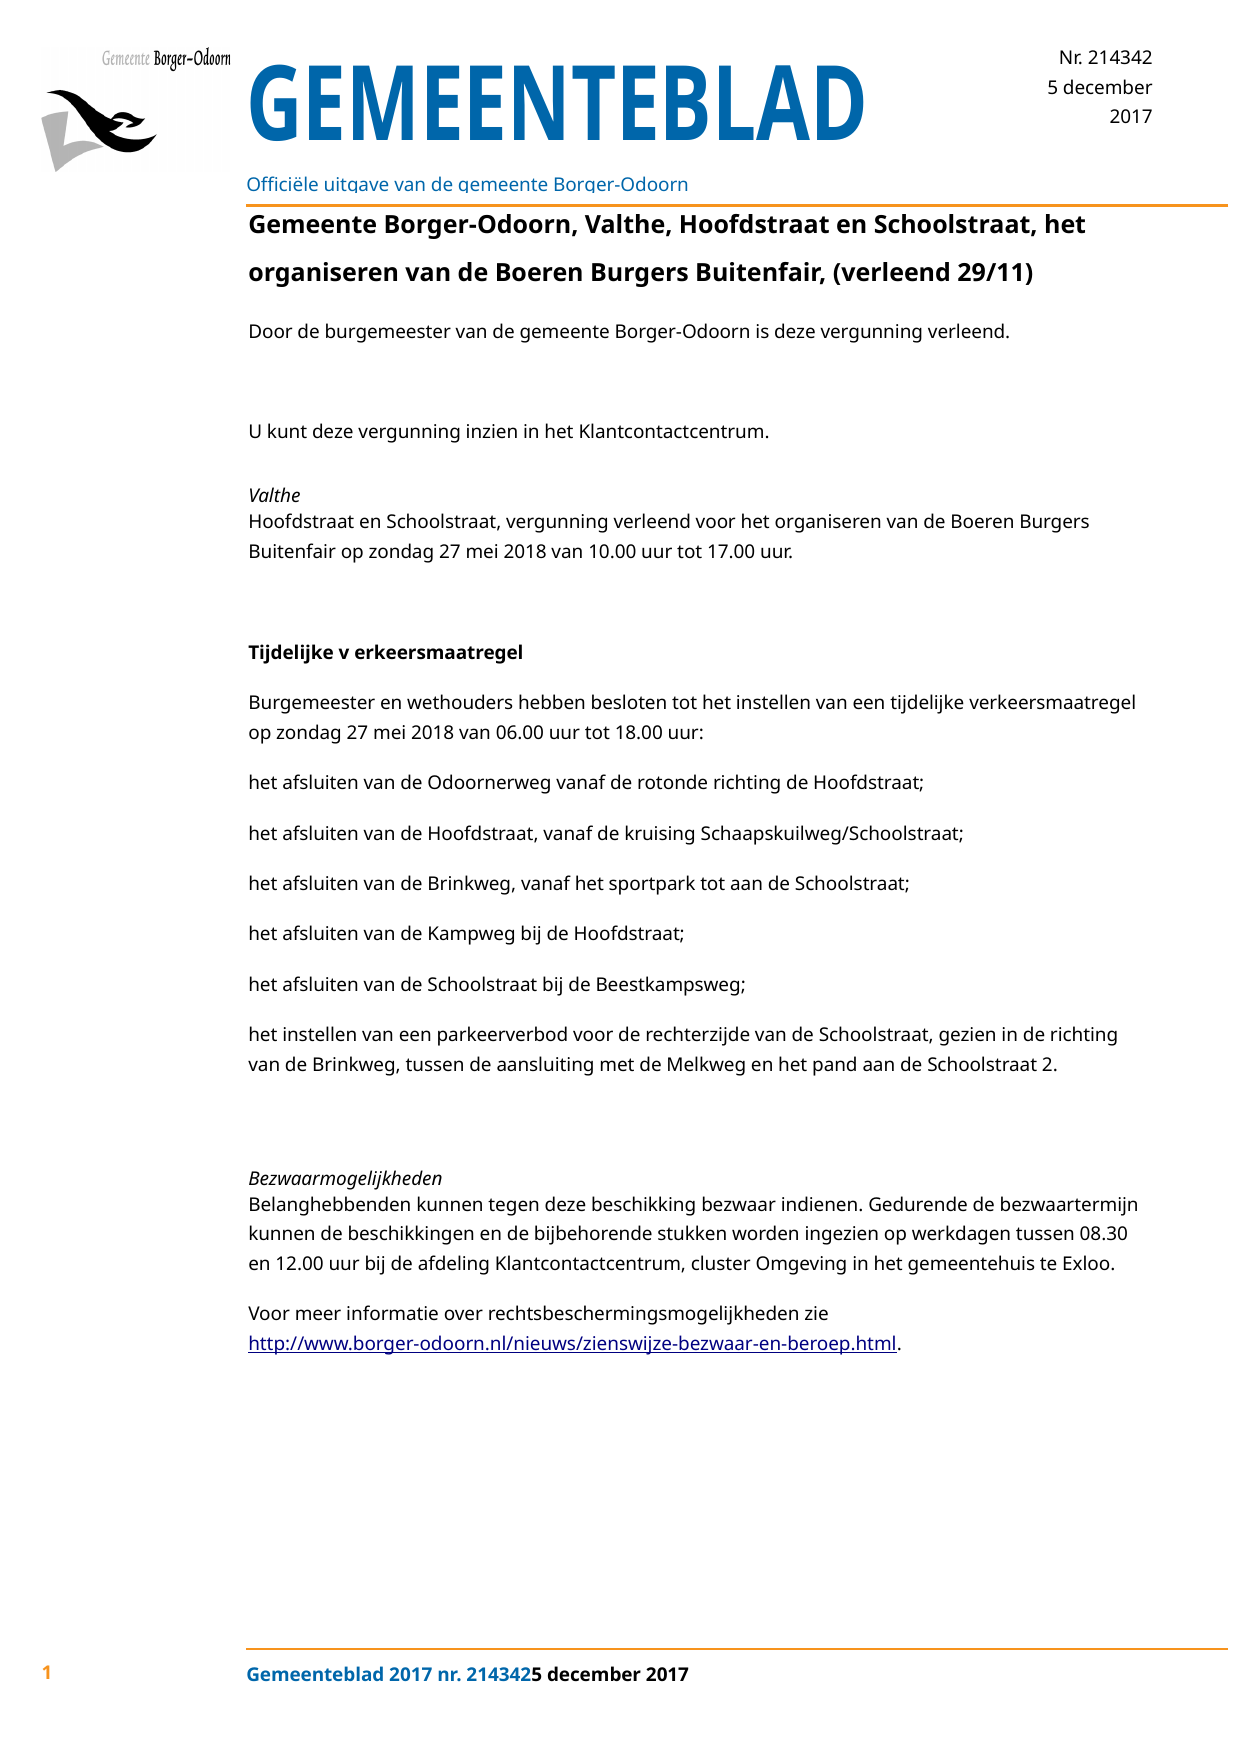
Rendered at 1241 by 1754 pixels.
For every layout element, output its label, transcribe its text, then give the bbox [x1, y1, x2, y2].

text Gemeente Borger-Odoorn, Valthe, Hoofdstraat en Schoolstraat, het organiseren van de Boeren Burgers Buitenfair, (verleend 29/11) [248, 207, 1152, 288]
text U kunt deze vergunning inzien in het Klantcontactcentrum. [248, 419, 1152, 444]
text Valthe [248, 483, 1152, 508]
text Burgemeester en wethouders hebben besloten tot het instellen van een tijdelijke verkeersmaatregel op zondag 27 mei 2018 van 06.00 uur tot 18.00 uur: [248, 689, 1152, 744]
text het afsluiten van de Hoofdstraat, vanaf de kruising Schaapskuilweg/Schoolstraat; [248, 820, 1152, 845]
text het afsluiten van de Kampweg bij de Hoofdstraat; [248, 921, 1152, 946]
text het afsluiten van de Odoornerweg vanaf de rotonde richting de Hoofdstraat; [248, 769, 1152, 795]
text Door de burgemeester van de gemeente Borger-Odoorn is deze vergunning verleend. [248, 318, 1152, 344]
text Belanghebbenden kunnen tegen deze beschikking bezwaar indienen. Gedurende de bezwaartermijn kunnen de beschikkingen en de bijbehorende stukken worden ingezien op werkdagen tussen 08.30 en 12.00 uur bij de afdeling Klantcontactcentrum, cluster Omgeving in het gemeentehuis te Exloo. [248, 1191, 1152, 1276]
text het afsluiten van de Brinkweg, vanaf het sportpark tot aan de Schoolstraat; [248, 870, 1152, 896]
text het instellen van een parkeerverbod voor de rechterzijde van de Schoolstraat, gezien in de richting van de Brinkweg, tussen de aansluiting met de Melkweg en het pand aan de Schoolstraat 2. [248, 1021, 1152, 1077]
text Voor meer informatie over rechtsbeschermingsmogelijkheden zie http://www.borger-odoorn.nl/nieuws/zienswijze-bezwaar-en-beroep.html. [248, 1301, 1152, 1356]
text Tijdelijke v erkeersmaatregel [248, 639, 1152, 664]
text het afsluiten van de Schoolstraat bij de Beestkampsweg; [248, 971, 1152, 997]
text Bezwaarmogelijkheden [248, 1165, 1152, 1191]
text Hoofdstraat en Schoolstraat, vergunning verleend voor het organiseren van de Boeren Burgers Buitenfair op zondag 27 mei 2018 van 10.00 uur tot 17.00 uur. [248, 508, 1152, 564]
picture [41, 47, 231, 172]
